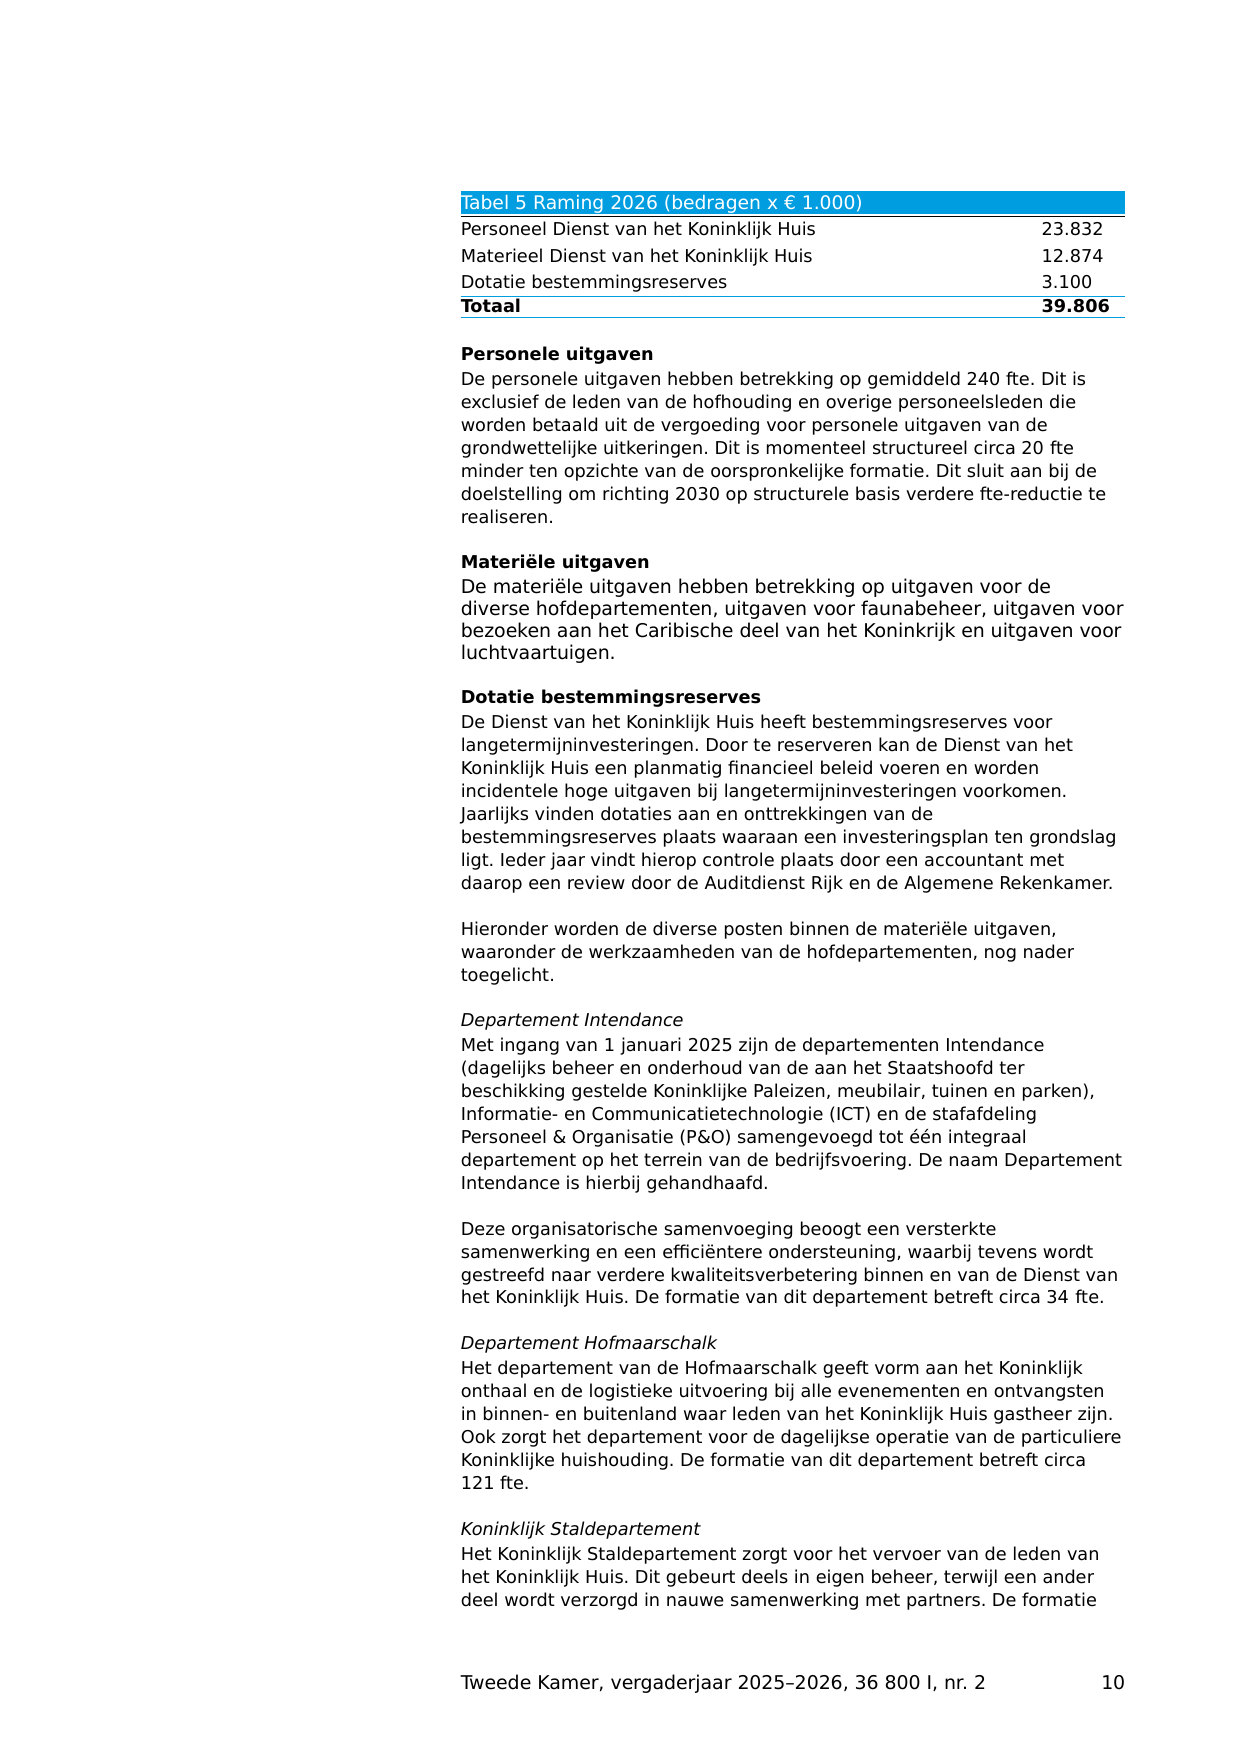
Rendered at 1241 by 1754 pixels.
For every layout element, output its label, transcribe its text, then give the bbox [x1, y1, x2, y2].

text Hieronder worden de diverse posten binnen de materiële uitgaven, waaronder de werkzaamheden van de hofdepartementen, nog nader toegelicht. [461, 917, 1125, 986]
table_cell Materieel Dienst van het Koninklijk Huis [461, 243, 1038, 269]
text Deze organisatorische samenvoeging beoogt een versterkte samenwerking en een efficiëntere ondersteuning, waarbij tevens wordt gestreefd naar verdere kwaliteitsverbetering binnen en van de Dienst van het Koninklijk Huis. De formatie van dit departement betreft circa 34 fte. [461, 1217, 1125, 1308]
table_cell 12.874 [1039, 243, 1125, 269]
table_cell 3.100 [1039, 269, 1125, 296]
text Departement Hofmaarschalk [461, 1331, 1125, 1354]
text Het departement van de Hofmaarschalk geeft vorm aan het Koninklijk onthaal en de logistieke uitvoering bij alle evenementen en ontvangsten in binnen- en buitenland waar leden van het Koninklijk Huis gastheer zijn. Ook zorgt het departement voor de dagelijkse operatie van de particuliere Koninklijke huishouding. De formatie van dit departement betreft circa 121 fte. [461, 1356, 1125, 1494]
table_cell Dotatie bestemmingsreserves [461, 269, 1038, 296]
text Het Koninklijk Staldepartement zorgt voor het vervoer van de leden van het Koninklijk Huis. Dit gebeurt deels in eigen beheer, terwijl een ander deel wordt verzorgd in nauwe samenwerking met partners. De formatie [461, 1542, 1125, 1611]
text Dotatie bestemmingsreserves [461, 686, 1125, 708]
text Materiële uitgaven [461, 551, 1125, 573]
text Departement Intendance [461, 1008, 1125, 1031]
text Personele uitgaven [461, 342, 1125, 365]
table_cell 23.832 [1039, 217, 1125, 243]
text Met ingang van 1 januari 2025 zijn de departementen Intendance (dagelijks beheer en onderhoud van de aan het Staatshoofd ter beschikking gestelde Koninklijke Paleizen, meubilair, tuinen en parken), Informatie- en Communicatietechnologie (ICT) en de stafafdeling Personeel & Organisatie (P&O) samengevoegd tot één integraal departement op het terrein van de bedrijfsvoering. De naam Departement Intendance is hierbij gehandhaafd. [461, 1033, 1125, 1194]
text De materiële uitgaven hebben betrekking op uitgaven voor de diverse hofdepartementen, uitgaven voor faunabeheer, uitgaven voor bezoeken aan het Caribische deel van het Koninkrijk en uitgaven voor luchtvaartuigen. [461, 576, 1125, 686]
table_cell Totaal [461, 297, 1038, 317]
text Koninklijk Staldepartement [461, 1517, 1125, 1540]
text De Dienst van het Koninklijk Huis heeft bestemmingsreserves voor langetermijninvesteringen. Door te reserveren kan de Dienst van het Koninklijk Huis een planmatig financieel beleid voeren en worden incidentele hoge uitgaven bij langetermijninvesteringen voorkomen. Jaarlijks vinden dotaties aan en onttrekkingen van de bestemmingsreserves plaats waaraan een investeringsplan ten grondslag ligt. Ieder jaar vindt hierop controle plaats door een accountant met daarop een review door de Auditdienst Rijk en de Algemene Rekenkamer. [461, 711, 1125, 894]
table_cell Personeel Dienst van het Koninklijk Huis [461, 217, 1038, 243]
table_cell 39.806 [1039, 297, 1125, 317]
text De personele uitgaven hebben betrekking op gemiddeld 240 fte. Dit is exclusief de leden van de hofhouding en overige personeelsleden die worden betaald uit de vergoeding voor personele uitgaven van de grondwettelijke uitkeringen. Dit is momenteel structureel circa 20 fte minder ten opzichte van de oorspronkelijke formatie. Dit sluit aan bij de doelstelling om richting 2030 op structurele basis verdere fte-reductie te realiseren. [461, 367, 1125, 528]
